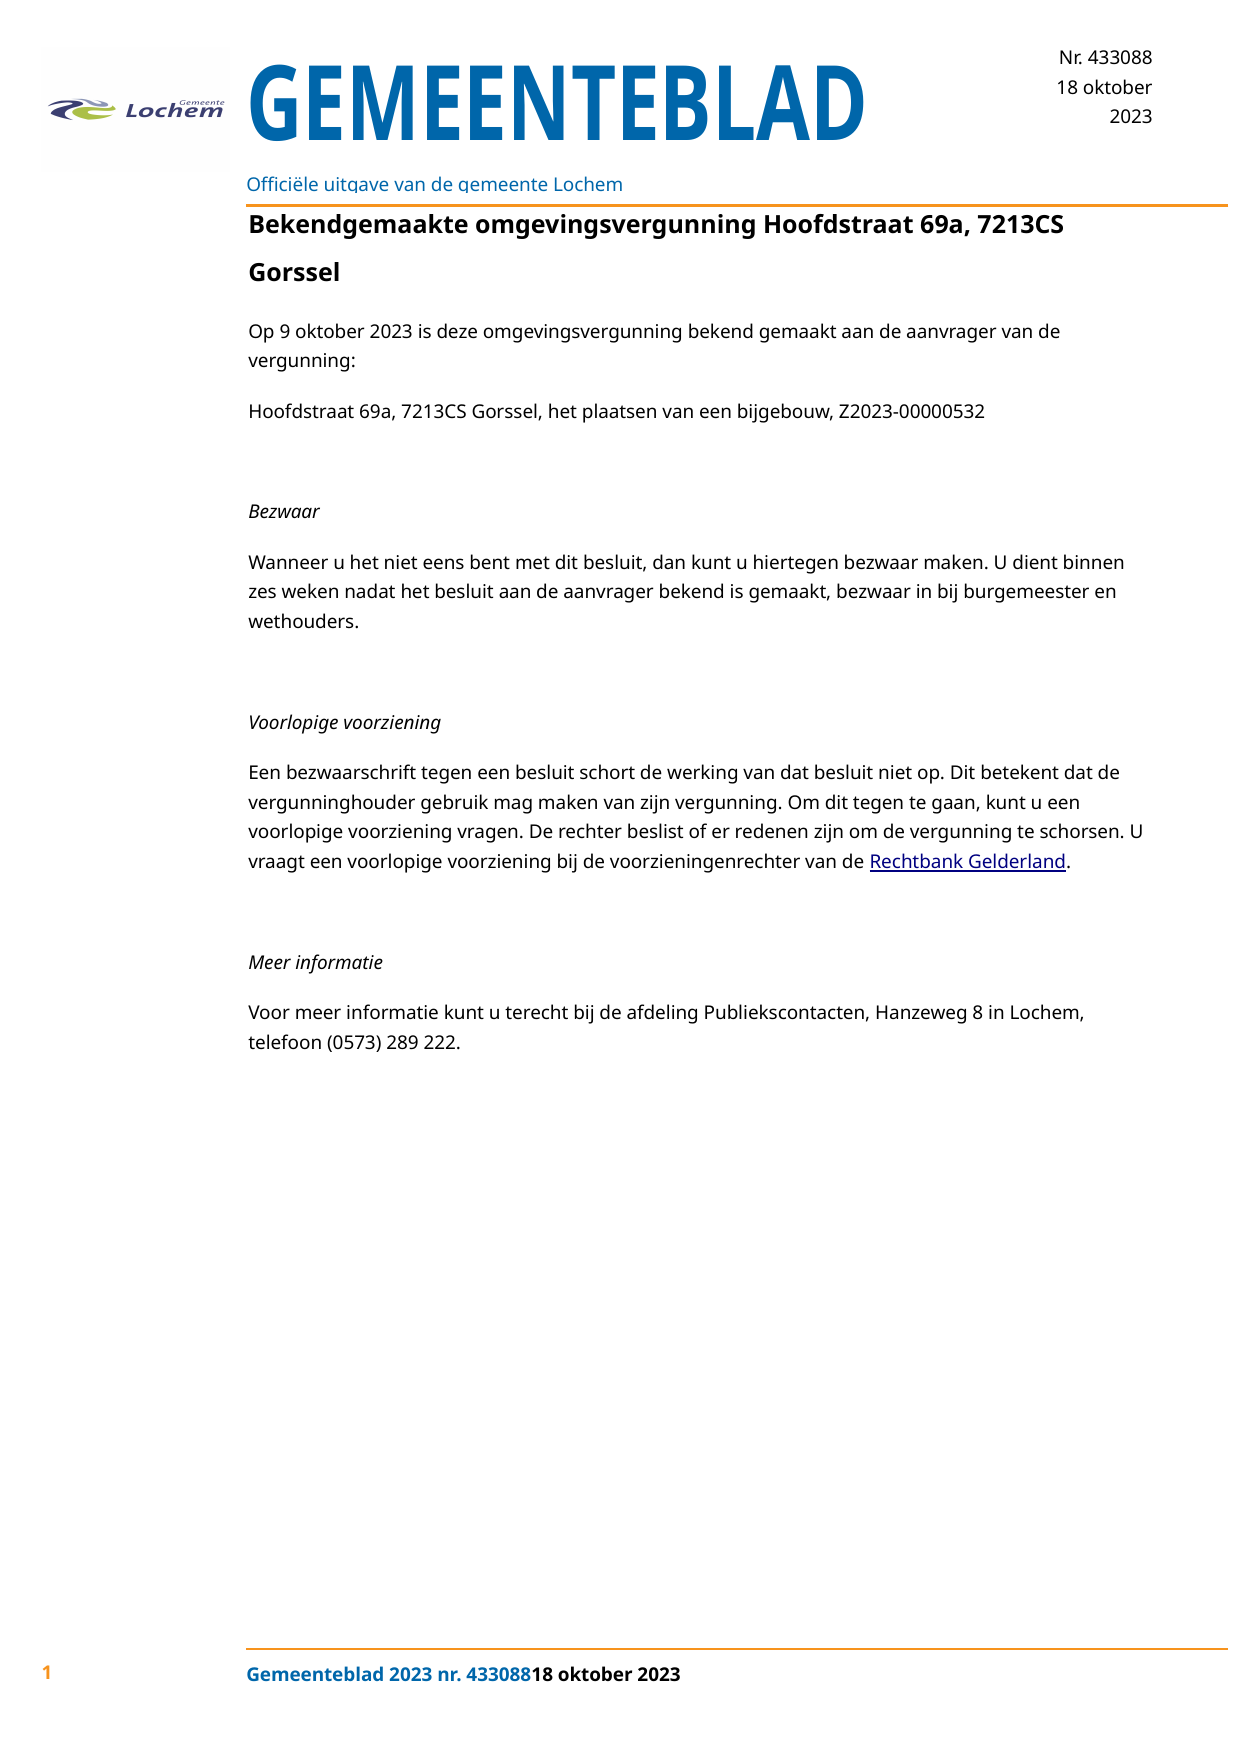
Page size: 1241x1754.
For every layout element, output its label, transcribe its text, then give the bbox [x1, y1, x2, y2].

text Hoofdstraat 69a, 7213CS Gorssel, het plaatsen van een bijgebouw, Z2023-00000532 [248, 398, 1152, 424]
text Voorlopige voorziening [248, 709, 1152, 735]
text Wanneer u het niet eens bent met dit besluit, dan kunt u hiertegen bezwaar maken. U dient binnen zes weken nadat het besluit aan de aanvrager bekend is gemaakt, bezwaar in bij burgemeester en wethouders. [248, 549, 1152, 634]
text Meer informatie [248, 949, 1152, 975]
text Bezwaar [248, 499, 1152, 524]
text Een bezwaarschrift tegen een besluit schort de werking van dat besluit niet op. Dit betekent dat de vergunninghouder gebruik mag maken van zijn vergunning. Om dit tegen te gaan, kunt u een voorlopige voorziening vragen. De rechter beslist of er redenen zijn om de vergunning te schorsen. U vraagt een voorlopige voorziening bij de voorzieningenrechter van de Rechtbank Gelderland. [248, 759, 1152, 874]
picture [41, 47, 231, 172]
text Bekendgemaakte omgevingsvergunning Hoofdstraat 69a, 7213CS Gorssel [248, 207, 1152, 288]
text Op 9 oktober 2023 is deze omgevingsvergunning bekend gemaakt aan de aanvrager van de vergunning: [248, 318, 1152, 373]
text Voor meer informatie kunt u terecht bij de afdeling Publiekscontacten, Hanzeweg 8 in Lochem, telefoon (0573) 289 222. [248, 999, 1152, 1055]
